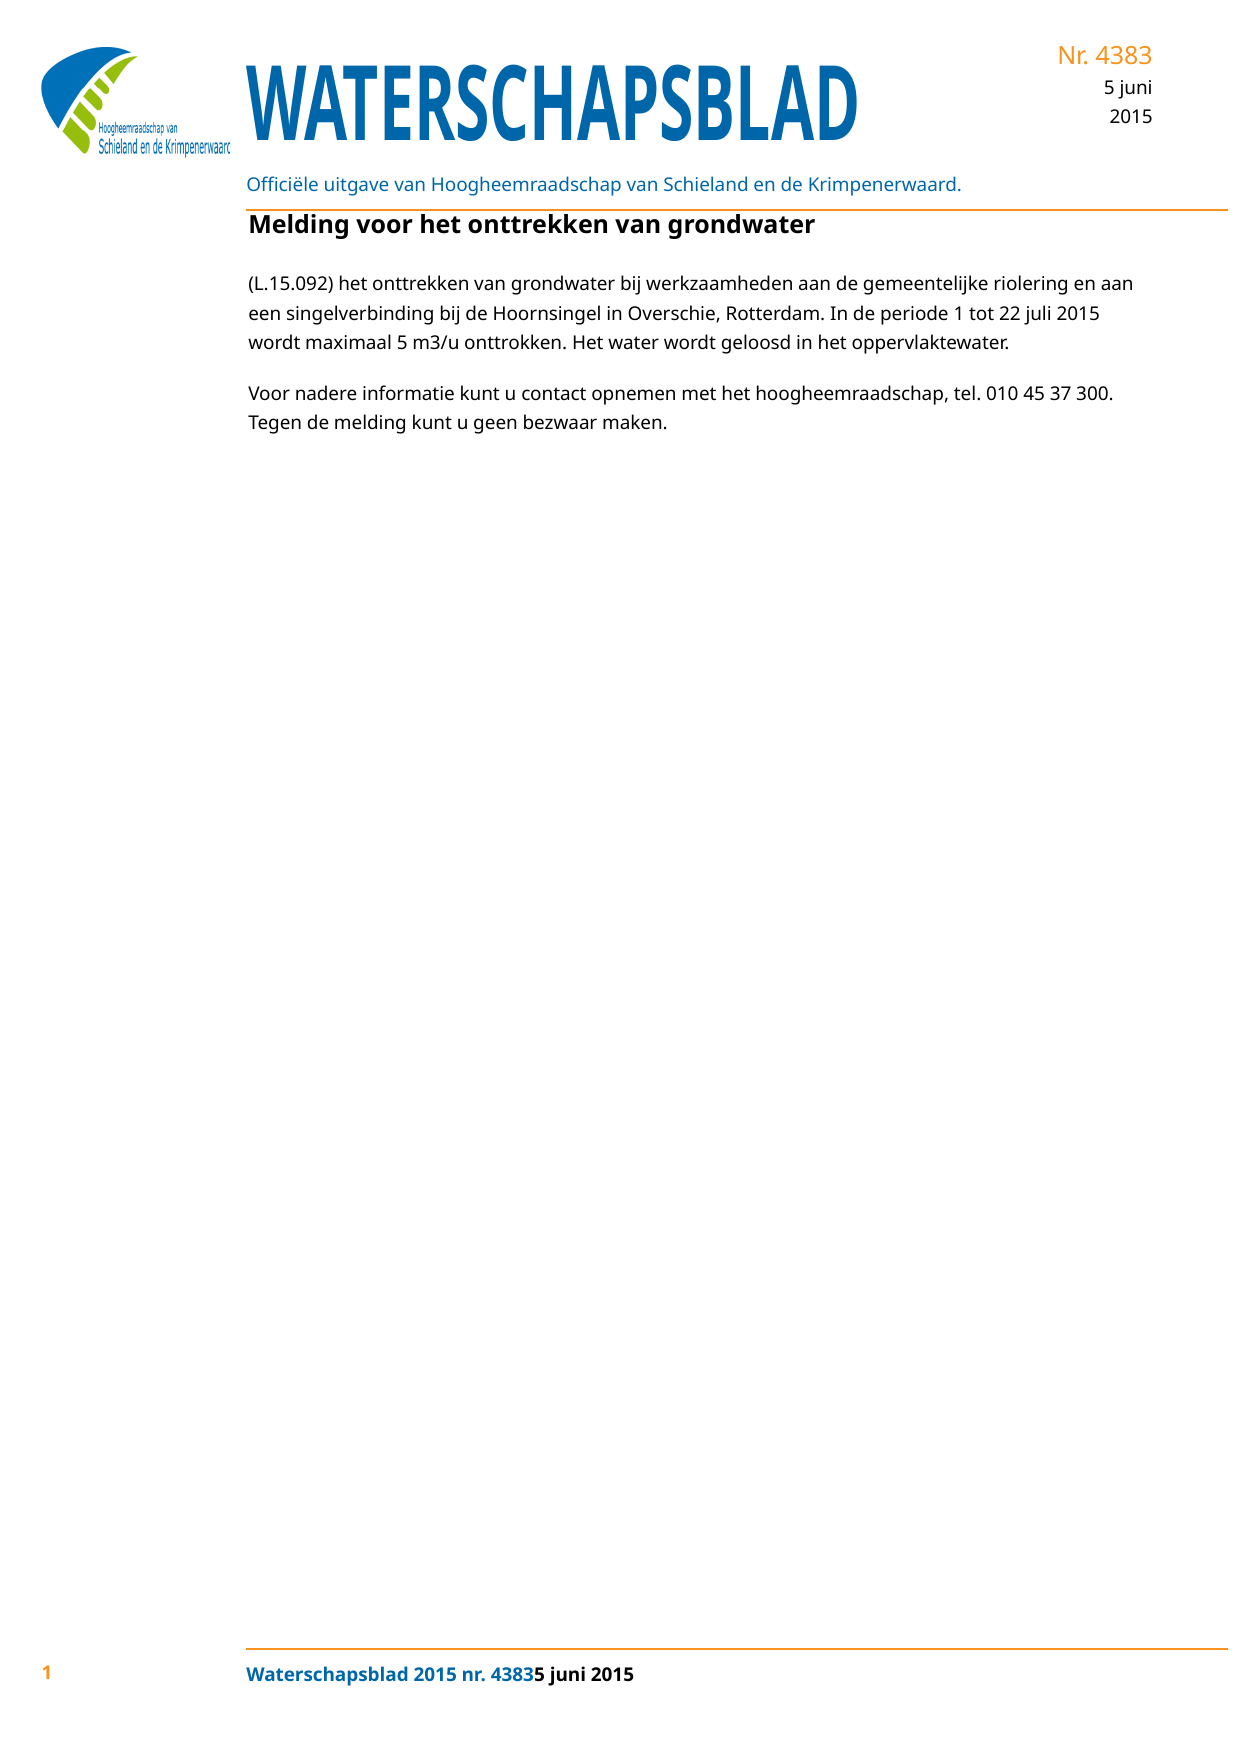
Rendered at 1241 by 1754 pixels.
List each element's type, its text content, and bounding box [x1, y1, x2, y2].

text Voor nadere informatie kunt u contact opnemen met het hoogheemraadschap, tel. 010 45 37 300. Tegen de melding kunt u geen bezwaar maken. [248, 380, 1152, 435]
text Melding voor het onttrekken van grondwater [248, 211, 1152, 241]
text (L.15.092) het onttrekken van grondwater bij werkzaamheden aan de gemeentelijke riolering en aan een singelverbinding bij de Hoornsingel in Overschie, Rotterdam. In de periode 1 tot 22 juli 2015 wordt maximaal 5 m3/u onttrokken. Het water wordt geloosd in het oppervlaktewater. [248, 270, 1152, 355]
picture [41, 47, 231, 172]
